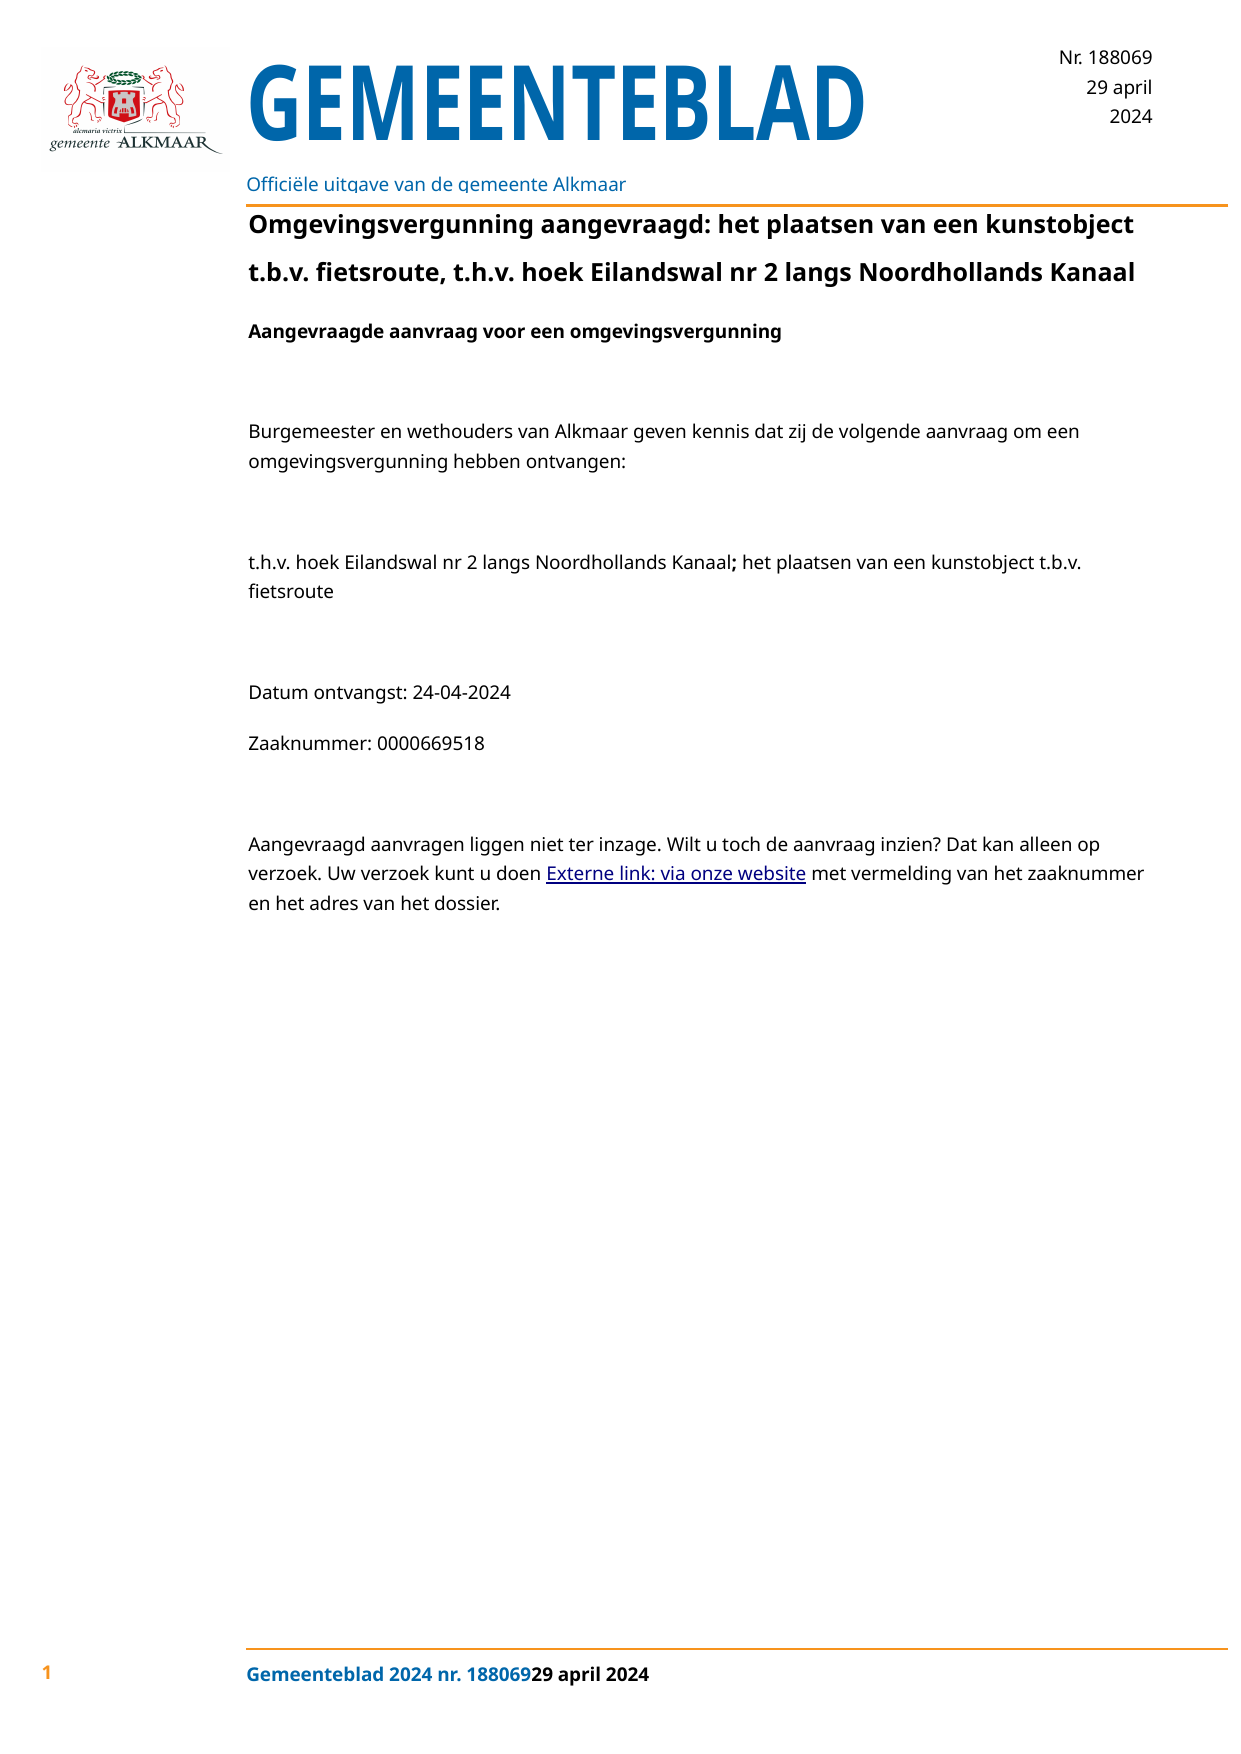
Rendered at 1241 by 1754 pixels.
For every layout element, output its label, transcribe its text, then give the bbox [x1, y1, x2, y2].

text Omgevingsvergunning aangevraagd: het plaatsen van een kunstobject t.b.v. fietsroute, t.h.v. hoek Eilandswal nr 2 langs Noordhollands Kanaal [248, 207, 1152, 288]
text Aangevraagde aanvraag voor een omgevingsvergunning [248, 318, 1152, 344]
text Aangevraagd aanvragen liggen niet ter inzage. Wilt u toch de aanvraag inzien? Dat kan alleen op verzoek. Uw verzoek kunt u doen Externe link: via onze website met vermelding van het zaaknummer en het adres van het dossier. [248, 831, 1152, 916]
text Zaaknummer: 0000669518 [248, 730, 1152, 756]
picture [41, 47, 231, 172]
text t.h.v. hoek Eilandswal nr 2 langs Noordhollands Kanaal; het plaatsen van een kunstobject t.b.v. fietsroute [248, 549, 1152, 604]
text Datum ontvangst: 24-04-2024 [248, 679, 1152, 705]
text Burgemeester en wethouders van Alkmaar geven kennis dat zij de volgende aanvraag om een omgevingsvergunning hebben ontvangen: [248, 419, 1152, 474]
